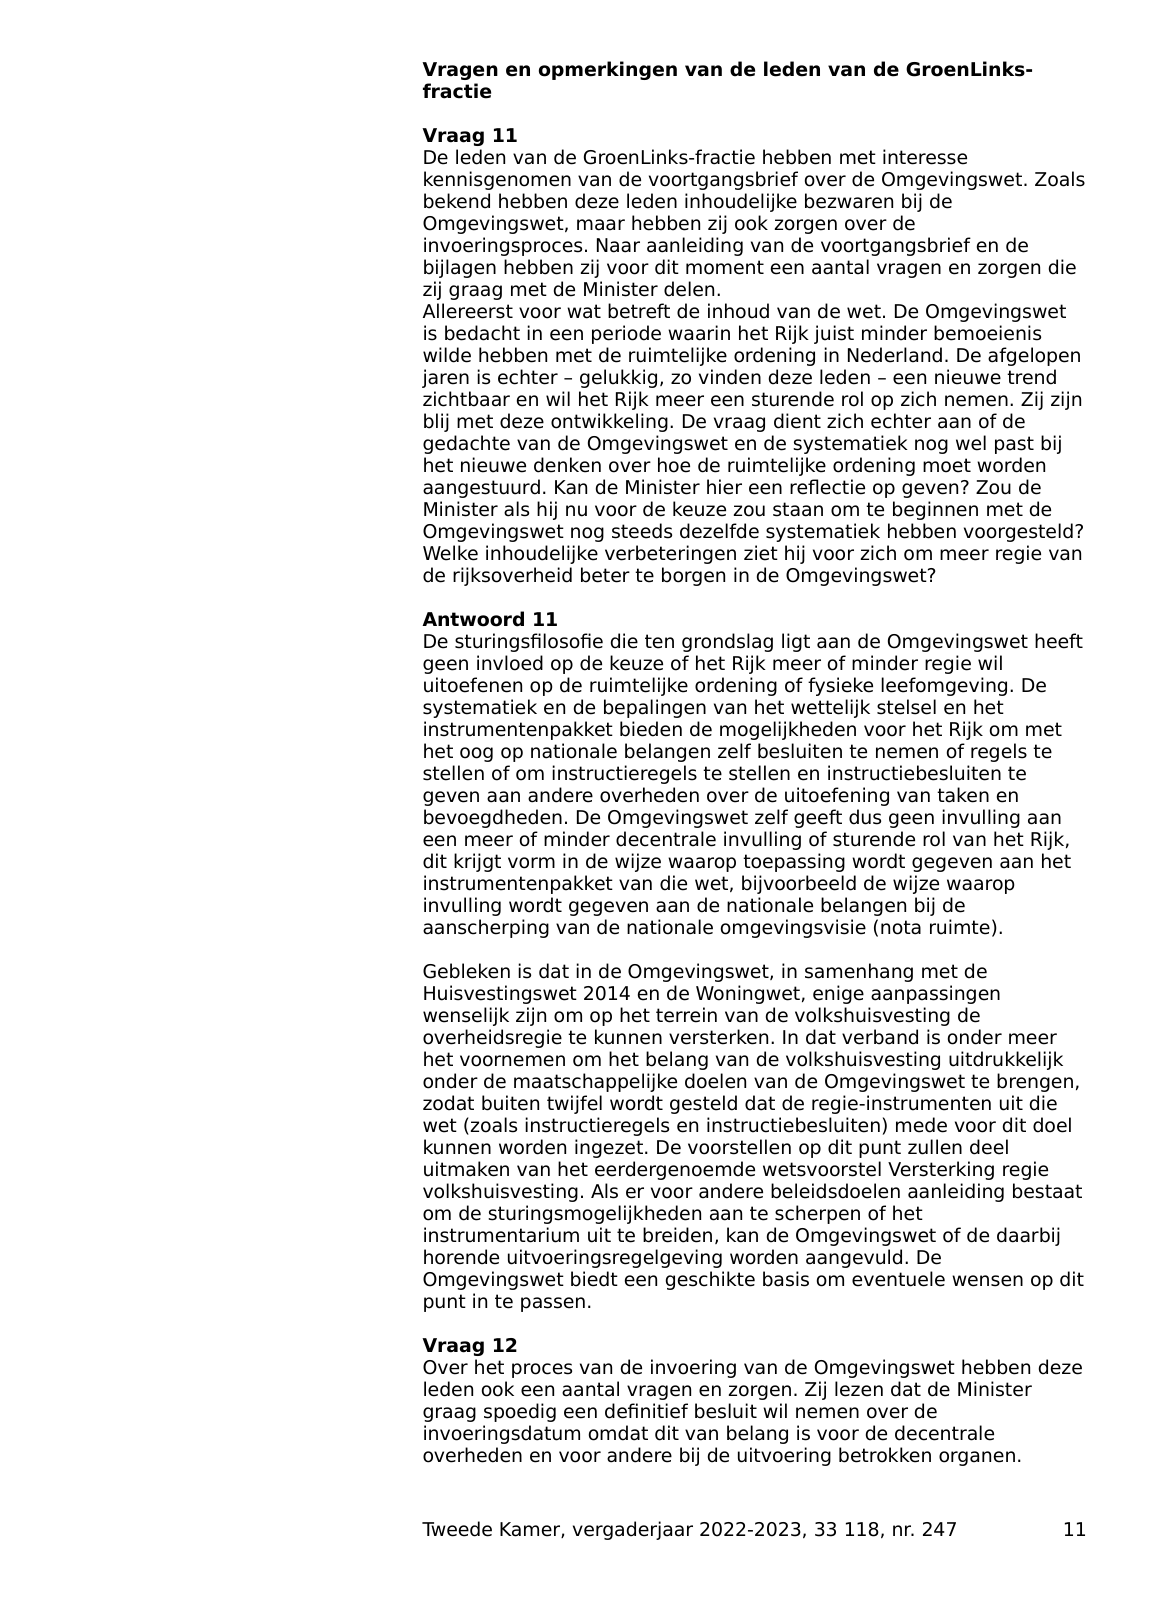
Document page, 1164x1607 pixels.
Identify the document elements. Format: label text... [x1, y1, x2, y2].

text Vraag 11 [422, 125, 1087, 147]
text De sturingsfilosofie die ten grondslag ligt aan de Omgevingswet heeft geen invloed op de keuze of het Rijk meer of minder regie wil uitoefenen op de ruimtelijke ordening of fysieke leefomgeving. De systematiek en de bepalingen van het wettelijk stelsel en het instrumentenpakket bieden de mogelijkheden voor het Rijk om met het oog op nationale belangen zelf besluiten te nemen of regels te stellen of om instructieregels te stellen en instructiebesluiten te geven aan andere overheden over de uitoefening van taken en bevoegdheden. De Omgevingswet zelf geeft dus geen invulling aan een meer of minder decentrale invulling of sturende rol van het Rijk, dit krijgt vorm in de wijze waarop toepassing wordt gegeven aan het instrumentenpakket van die wet, bijvoorbeeld de wijze waarop invulling wordt gegeven aan de nationale belangen bij de aanscherping van de nationale omgevingsvisie (nota ruimte). [422, 631, 1087, 939]
subtitle Vragen en opmerkingen van de leden van de GroenLinks-fractie [422, 59, 1087, 103]
text De leden van de GroenLinks-fractie hebben met interesse kennisgenomen van de voortgangsbrief over de Omgevingswet. Zoals bekend hebben deze leden inhoudelijke bezwaren bij de Omgevingswet, maar hebben zij ook zorgen over de invoeringsproces. Naar aanleiding van de voortgangsbrief en de bijlagen hebben zij voor dit moment een aantal vragen en zorgen die zij graag met de Minister delen. [422, 147, 1087, 301]
text Vraag 12 [422, 1335, 1087, 1357]
text Over het proces van de invoering van de Omgevingswet hebben deze leden ook een aantal vragen en zorgen. Zij lezen dat de Minister graag spoedig een definitief besluit wil nemen over de invoeringsdatum omdat dit van belang is voor de decentrale overheden en voor andere bij de uitvoering betrokken organen. [422, 1357, 1087, 1467]
text Antwoord 11 [422, 609, 1087, 631]
text Allereerst voor wat betreft de inhoud van de wet. De Omgevingswet is bedacht in een periode waarin het Rijk juist minder bemoeienis wilde hebben met de ruimtelijke ordening in Nederland. De afgelopen jaren is echter – gelukkig, zo vinden deze leden – een nieuwe trend zichtbaar en wil het Rijk meer een sturende rol op zich nemen. Zij zijn blij met deze ontwikkeling. De vraag dient zich echter aan of de gedachte van de Omgevingswet en de systematiek nog wel past bij het nieuwe denken over hoe de ruimtelijke ordening moet worden aangestuurd. Kan de Minister hier een reflectie op geven? Zou de Minister als hij nu voor de keuze zou staan om te beginnen met de Omgevingswet nog steeds dezelfde systematiek hebben voorgesteld? Welke inhoudelijke verbeteringen ziet hij voor zich om meer regie van de rijksoverheid beter te borgen in de Omgevingswet? [422, 301, 1087, 587]
text Gebleken is dat in de Omgevingswet, in samenhang met de Huisvestingswet 2014 en de Woningwet, enige aanpassingen wenselijk zijn om op het terrein van de volkshuisvesting de overheidsregie te kunnen versterken. In dat verband is onder meer het voornemen om het belang van de volkshuisvesting uitdrukkelijk onder de maatschappelijke doelen van de Omgevingswet te brengen, zodat buiten twijfel wordt gesteld dat de regie-instrumenten uit die wet (zoals instructieregels en instructiebesluiten) mede voor dit doel kunnen worden ingezet. De voorstellen op dit punt zullen deel uitmaken van het eerdergenoemde wetsvoorstel Versterking regie volkshuisvesting. Als er voor andere beleidsdoelen aanleiding bestaat om de sturingsmogelijkheden aan te scherpen of het instrumentarium uit te breiden, kan de Omgevingswet of de daarbij horende uitvoeringsregelgeving worden aangevuld. De Omgevingswet biedt een geschikte basis om eventuele wensen op dit punt in te passen. [422, 961, 1087, 1312]
